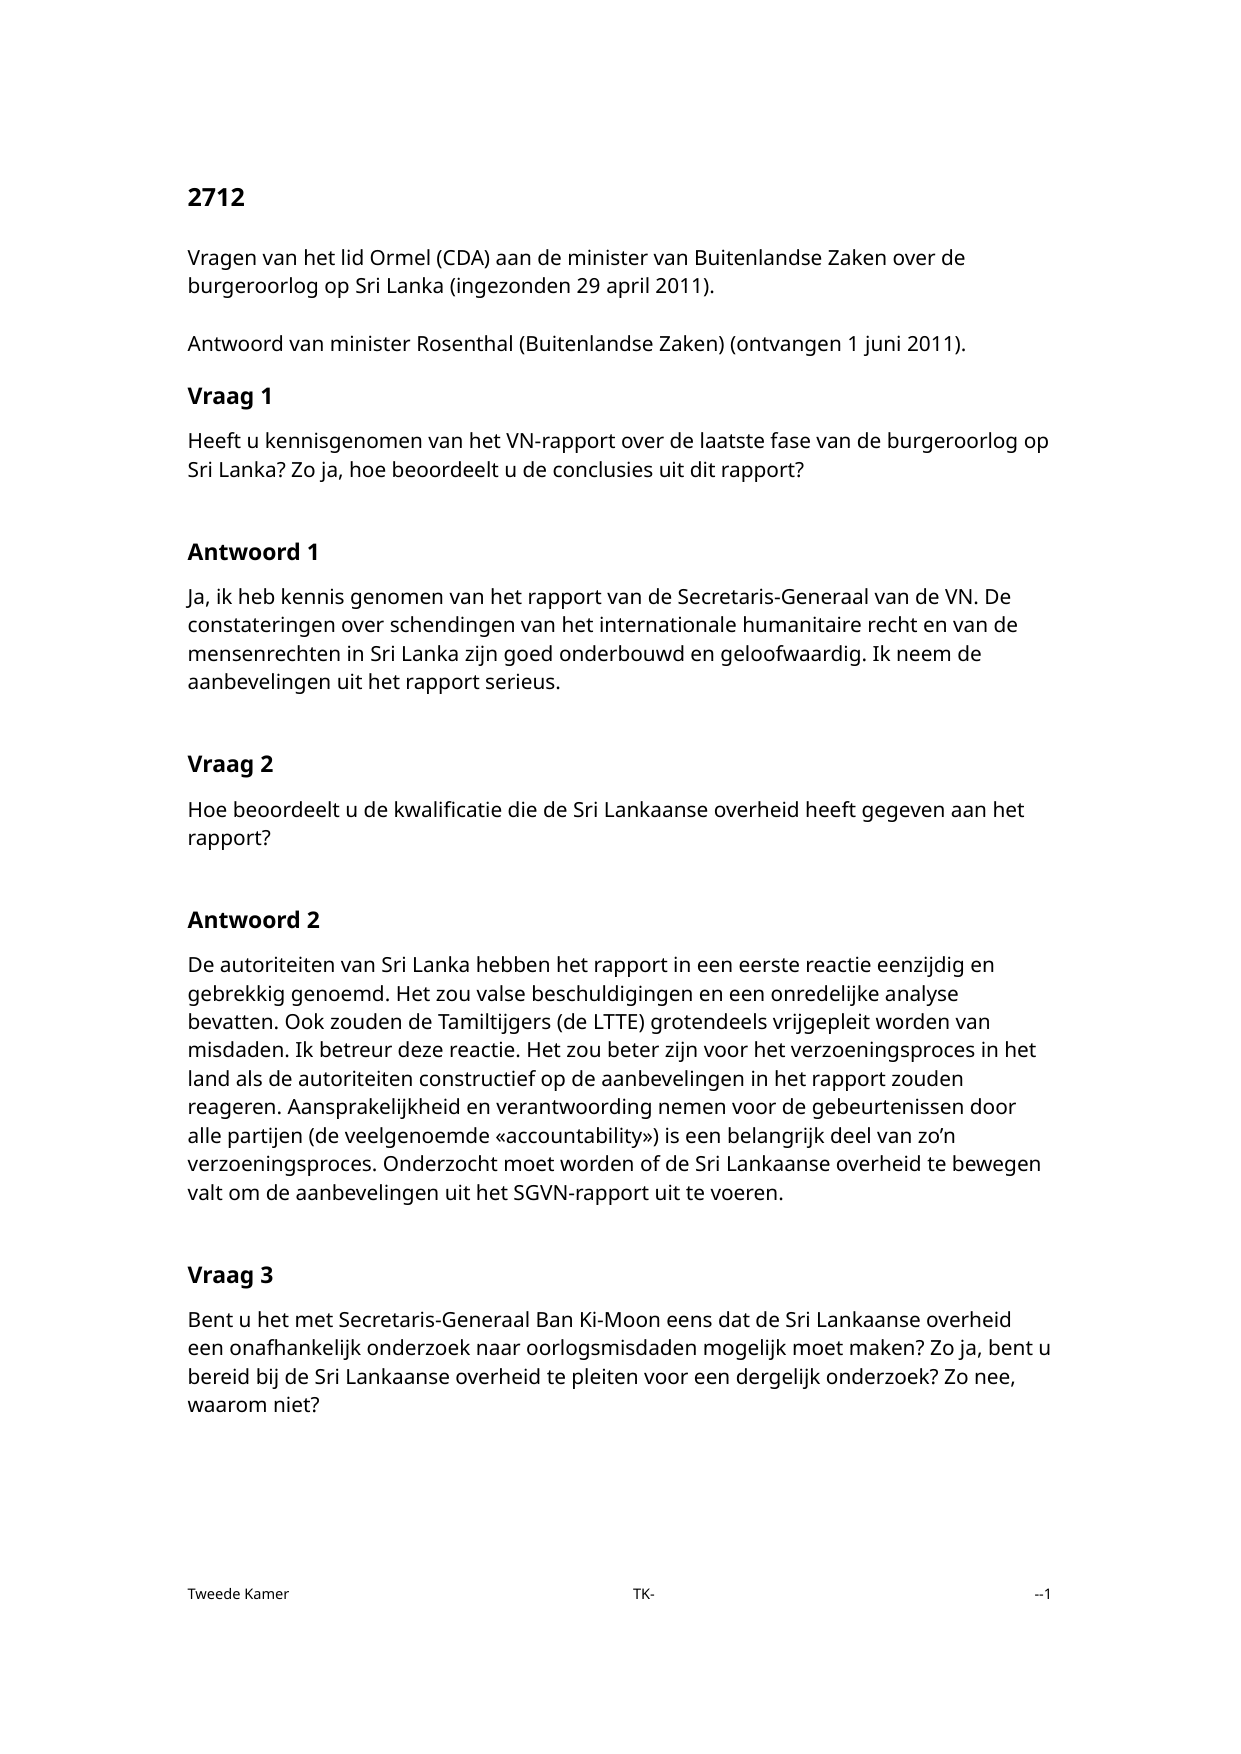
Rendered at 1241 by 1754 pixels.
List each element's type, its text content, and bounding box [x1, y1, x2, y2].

subtitle Vraag 2 [187, 748, 1053, 780]
subtitle Vraag 1 [187, 380, 1053, 412]
text Ja, ik heb kennis genomen van het rapport van de Secretaris-Generaal van de VN. De constateringen over schendingen van het internationale humanitaire recht en van de mensenrechten in Sri Lanka zijn goed onderbouwd en geloofwaardig. Ik neem de aanbevelingen uit het rapport serieus. [187, 582, 1053, 696]
subtitle Vraag 3 [187, 1259, 1053, 1290]
text 2712 [187, 179, 1053, 213]
subtitle Antwoord 1 [187, 536, 1053, 567]
text Hoe beoordeelt u de kwalificatie die de Sri Lankaanse overheid heeft gegeven aan het rapport? [187, 795, 1053, 852]
text Bent u het met Secretaris-Generaal Ban Ki-Moon eens dat de Sri Lankaanse overheid een onafhankelijk onderzoek naar oorlogsmisdaden mogelijk moet maken? Zo ja, bent u bereid bij de Sri Lankaanse overheid te pleiten voor een dergelijk onderzoek? Zo nee, waarom niet? [187, 1305, 1053, 1419]
subtitle Antwoord 2 [187, 904, 1053, 935]
text Heeft u kennisgenomen van het VN-rapport over de laatste fase van de burgeroorlog op Sri Lanka? Zo ja, hoe beoordeelt u de conclusies uit dit rapport? [187, 427, 1053, 483]
text Vragen van het lid Ormel (CDA) aan de minister van Buitenlandse Zaken over de burgeroorlog op Sri Lanka (ingezonden 29 april 2011). [187, 243, 1053, 300]
text De autoriteiten van Sri Lanka hebben het rapport in een eerste reactie eenzijdig en gebrekkig genoemd. Het zou valse beschuldigingen en een onredelijke analyse bevatten. Ook zouden de Tamiltijgers (de LTTE) grotendeels vrijgepleit worden van misdaden. Ik betreur deze reactie. Het zou beter zijn voor het verzoeningsproces in het land als de autoriteiten constructief op de aanbevelingen in het rapport zouden reageren. Aansprakelijkheid en verantwoording nemen voor de gebeurtenissen door alle partijen (de veelgenoemde «accountability») is een belangrijk deel van zo’n verzoeningsproces. Onderzocht moet worden of de Sri Lankaanse overheid te bewegen valt om de aanbevelingen uit het SGVN-rapport uit te voeren. [187, 950, 1053, 1206]
text Antwoord van minister Rosenthal (Buitenlandse Zaken) (ontvangen 1 juni 2011). [187, 329, 1053, 358]
